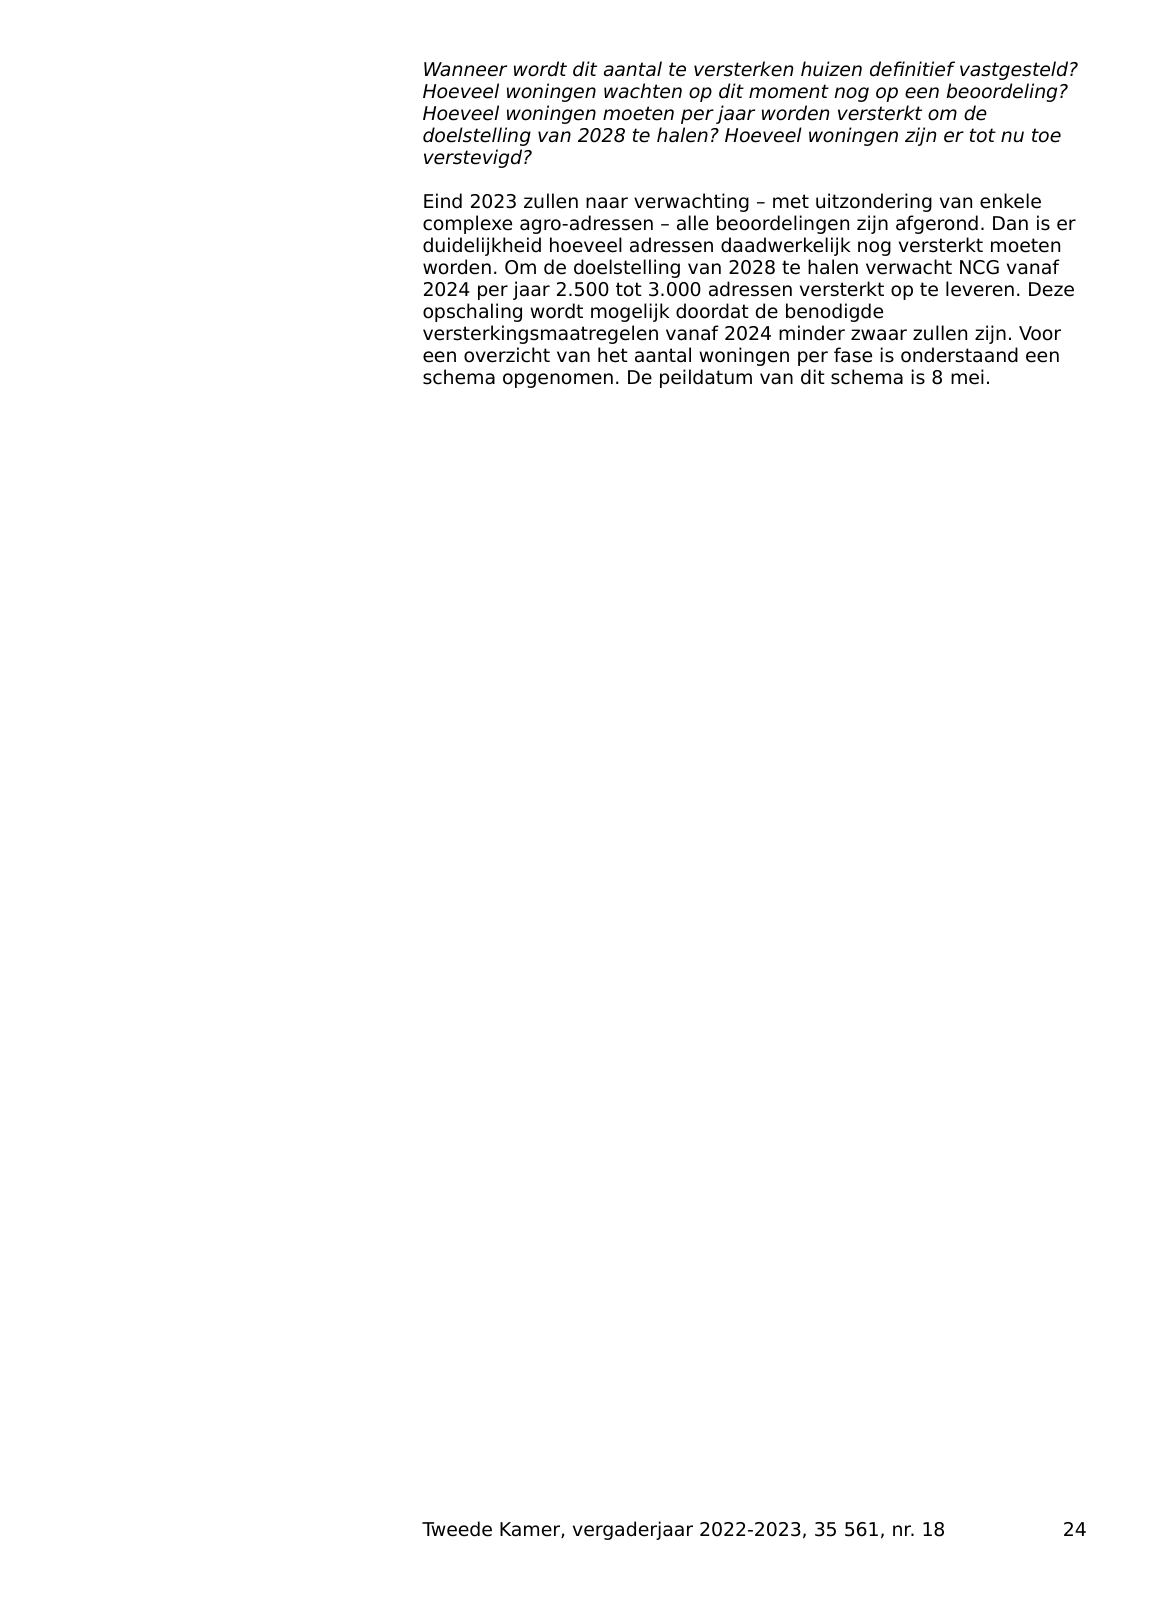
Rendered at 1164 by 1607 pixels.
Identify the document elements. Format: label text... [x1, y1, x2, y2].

text Eind 2023 zullen naar verwachting – met uitzondering van enkele complexe agro-adressen – alle beoordelingen zijn afgerond. Dan is er duidelijkheid hoeveel adressen daadwerkelijk nog versterkt moeten worden. Om de doelstelling van 2028 te halen verwacht NCG vanaf 2024 per jaar 2.500 tot 3.000 adressen versterkt op te leveren. Deze opschaling wordt mogelijk doordat de benodigde versterkingsmaatregelen vanaf 2024 minder zwaar zullen zijn. Voor een overzicht van het aantal woningen per fase is onderstaand een schema opgenomen. De peildatum van dit schema is 8 mei. [422, 191, 1087, 389]
text Wanneer wordt dit aantal te versterken huizen definitief vastgesteld? Hoeveel woningen wachten op dit moment nog op een beoordeling? Hoeveel woningen moeten per jaar worden versterkt om de doelstelling van 2028 te halen? Hoeveel woningen zijn er tot nu toe verstevigd? [422, 59, 1087, 169]
